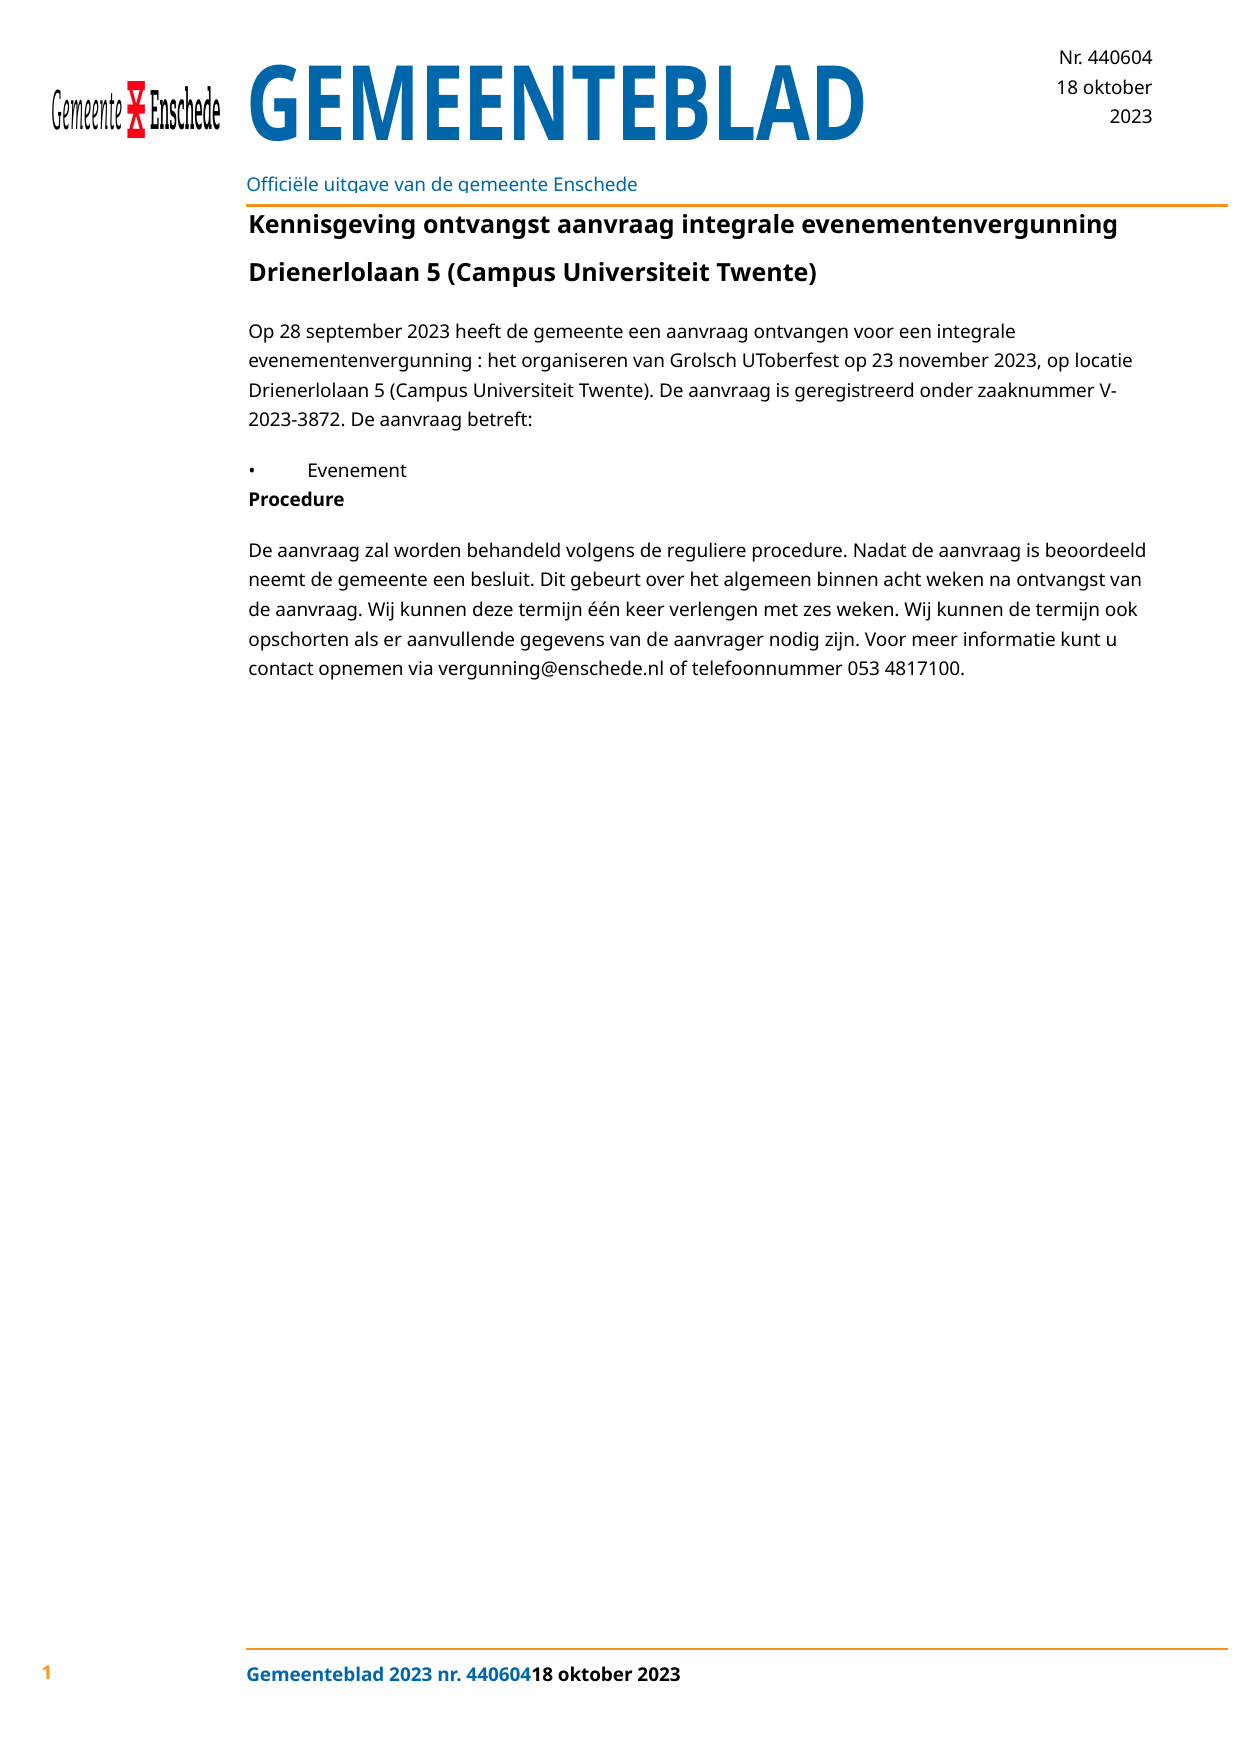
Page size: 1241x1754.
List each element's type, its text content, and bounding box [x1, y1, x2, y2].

list Evenement [248, 457, 1152, 483]
text Op 28 september 2023 heeft de gemeente een aanvraag ontvangen voor een integrale evenementenvergunning : het organiseren van Grolsch UToberfest op 23 november 2023, op locatie Drienerlolaan 5 (Campus Universiteit Twente). De aanvraag is geregistreerd onder zaaknummer V-2023-3872. De aanvraag betreft: [248, 318, 1152, 432]
text Procedure [248, 487, 1152, 512]
text De aanvraag zal worden behandeld volgens de reguliere procedure. Nadat de aanvraag is beoordeeld neemt de gemeente een besluit. Dit gebeurt over het algemeen binnen acht weken na ontvangst van de aanvraag. Wij kunnen deze termijn één keer verlengen met zes weken. Wij kunnen de termijn ook opschorten als er aanvullende gegevens van de aanvrager nodig zijn. Voor meer informatie kunt u contact opnemen via vergunning@enschede.nl of telefoonnummer 053 4817100. [248, 537, 1152, 681]
text Kennisgeving ontvangst aanvraag integrale evenementenvergunning Drienerlolaan 5 (Campus Universiteit Twente) [248, 207, 1152, 288]
picture [41, 47, 231, 172]
